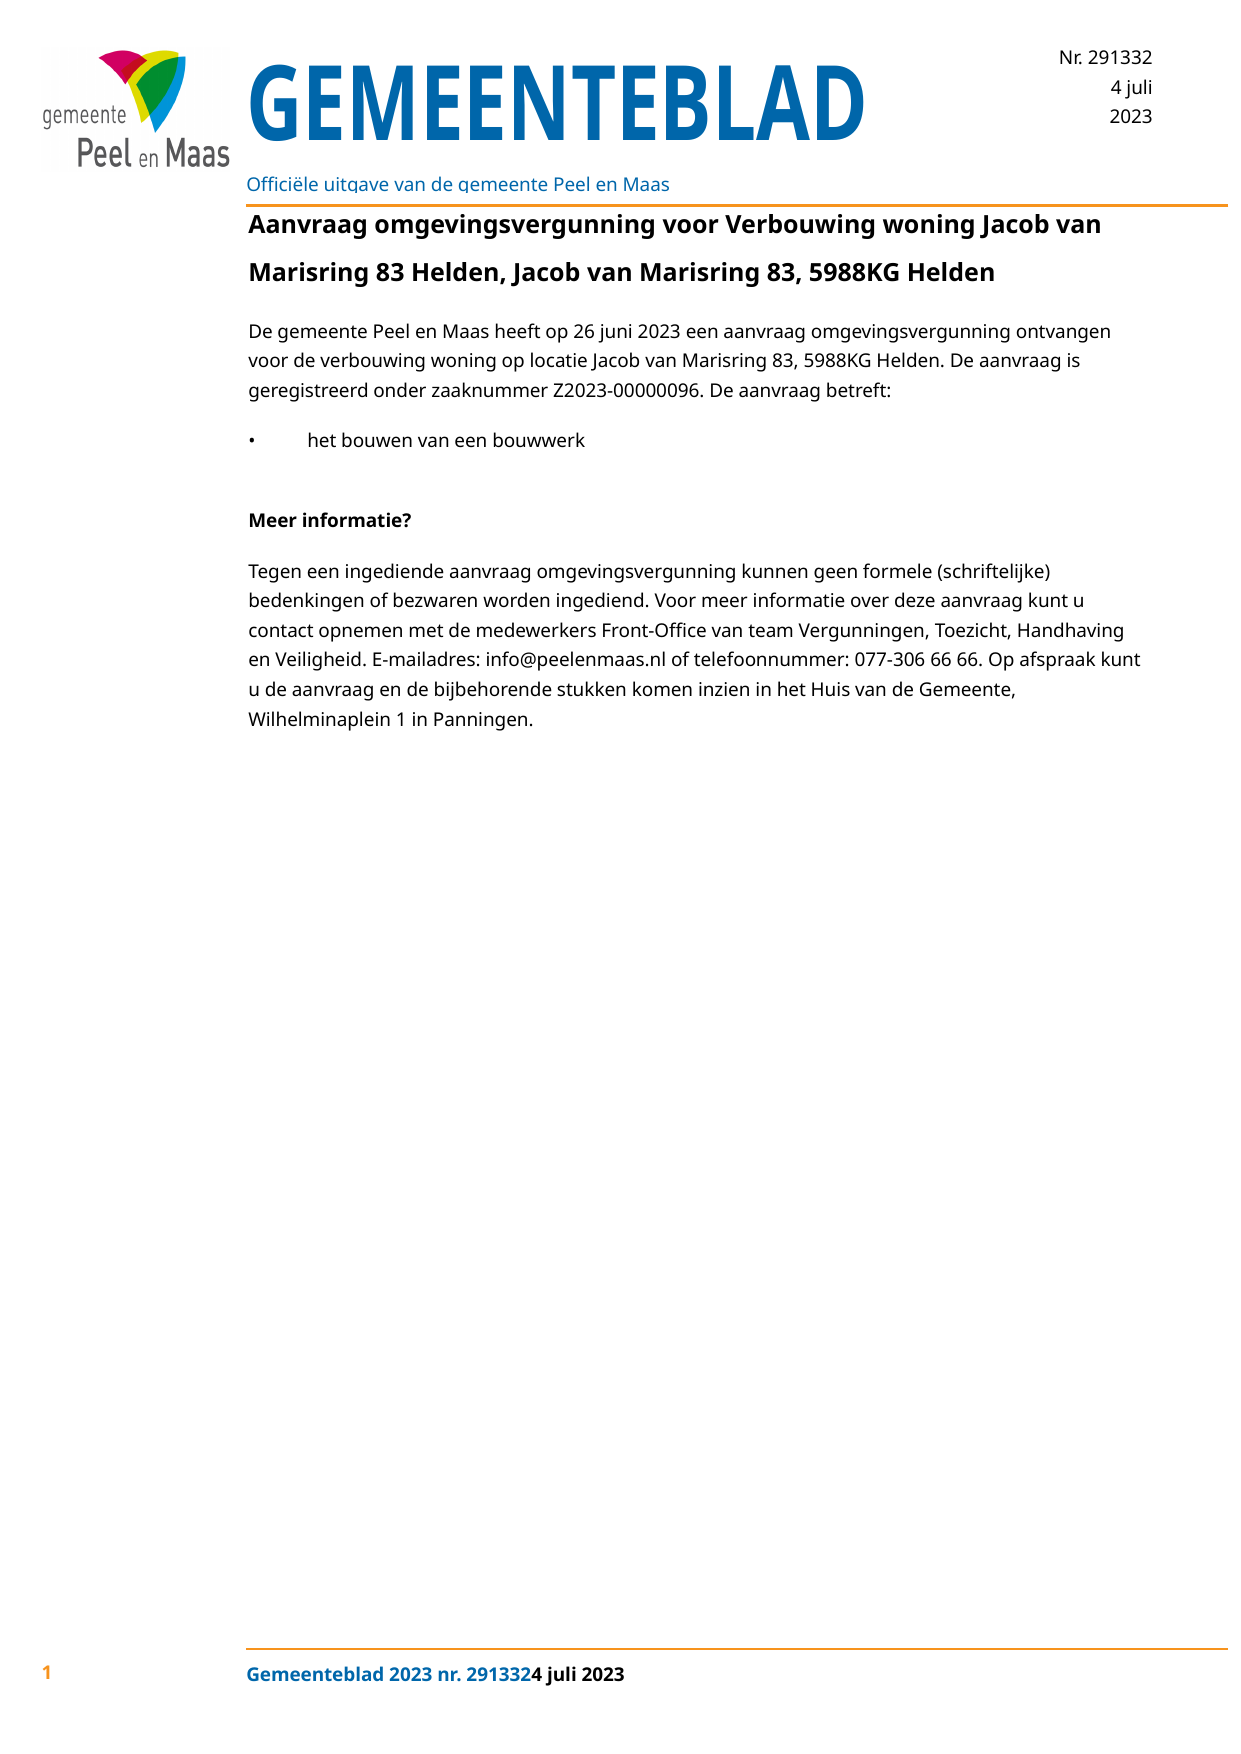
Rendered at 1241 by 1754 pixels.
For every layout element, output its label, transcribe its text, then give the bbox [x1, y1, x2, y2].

list het bouwen van een bouwwerk [248, 427, 1152, 453]
text Aanvraag omgevingsvergunning voor Verbouwing woning Jacob van Marisring 83 Helden, Jacob van Marisring 83, 5988KG Helden [248, 207, 1152, 288]
text De gemeente Peel en Maas heeft op 26 juni 2023 een aanvraag omgevingsvergunning ontvangen voor de verbouwing woning op locatie Jacob van Marisring 83, 5988KG Helden. De aanvraag is geregistreerd onder zaaknummer Z2023-00000096. De aanvraag betreft: [248, 318, 1152, 403]
picture [41, 47, 231, 172]
text Tegen een ingediende aanvraag omgevingsvergunning kunnen geen formele (schriftelijke) bedenkingen of bezwaren worden ingediend. Voor meer informatie over deze aanvraag kunt u contact opnemen met de medewerkers Front-Office van team Vergunningen, Toezicht, Handhaving en Veiligheid. E-mailadres: info@peelenmaas.nl of telefoonnummer: 077-306 66 66. Op afspraak kunt u de aanvraag en de bijbehorende stukken komen inzien in het Huis van de Gemeente, Wilhelminaplein 1 in Panningen. [248, 558, 1152, 732]
text Meer informatie? [248, 507, 1152, 533]
